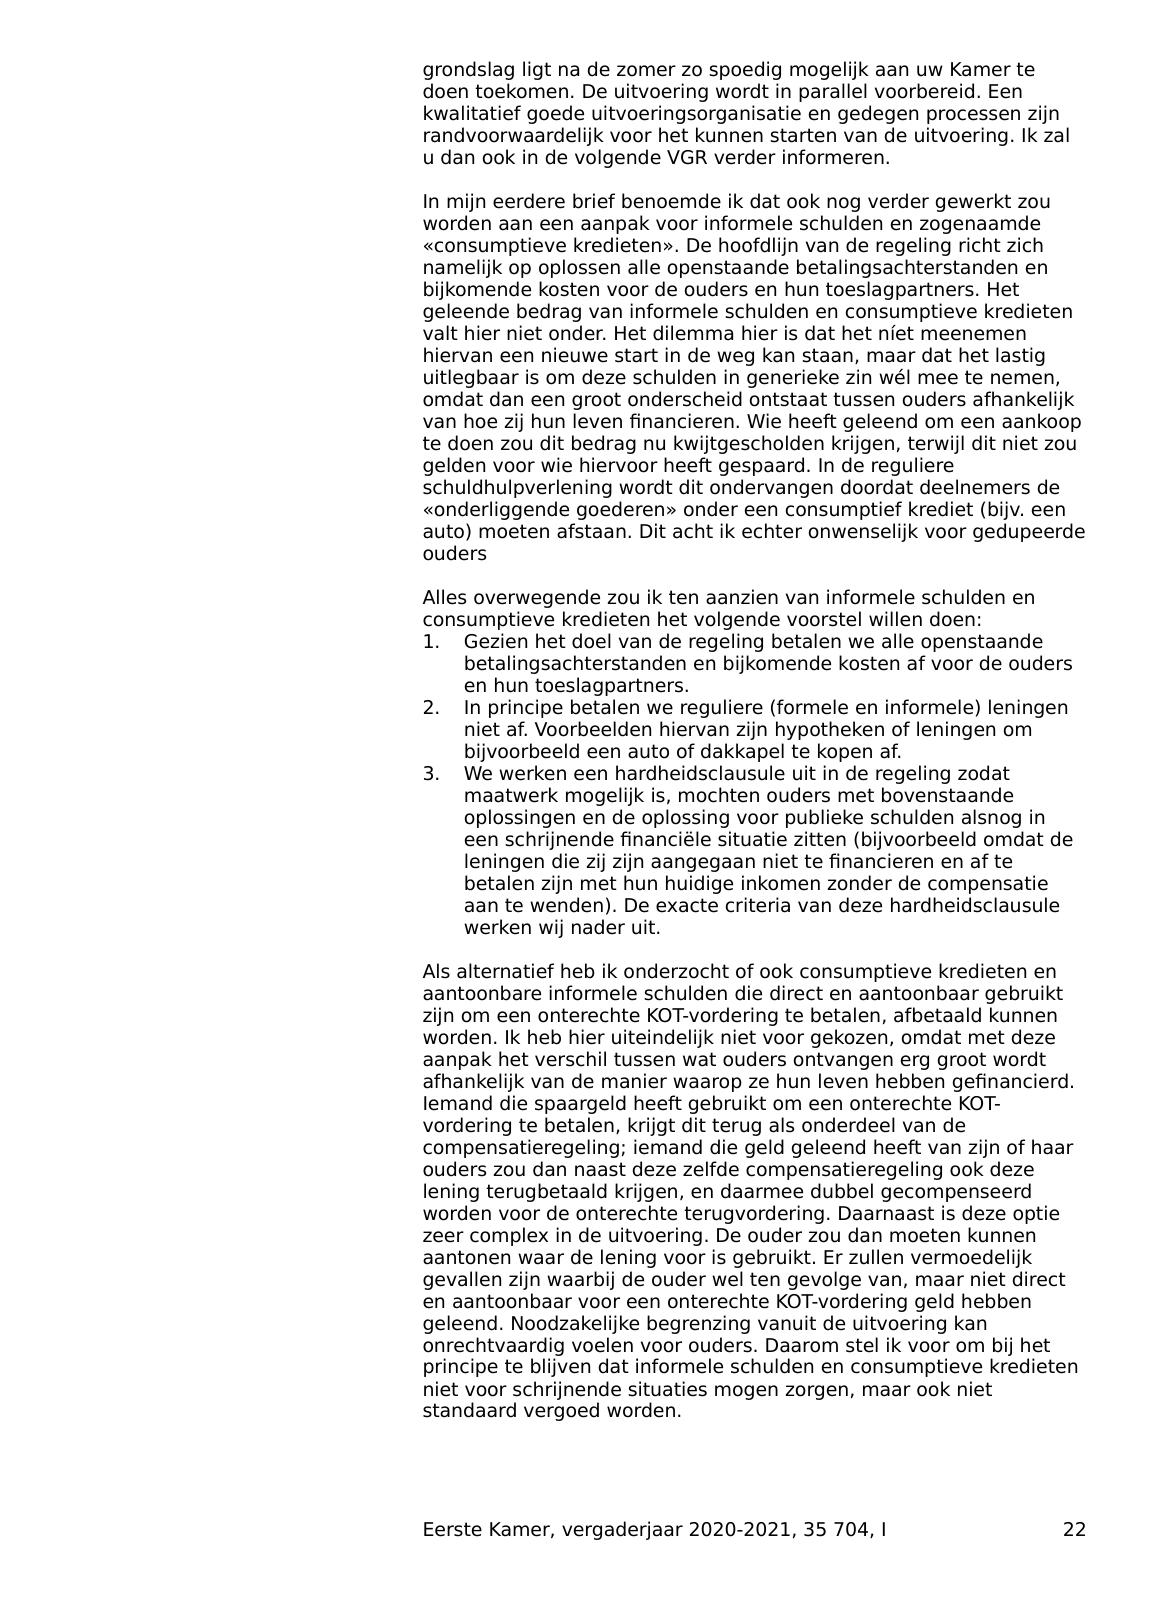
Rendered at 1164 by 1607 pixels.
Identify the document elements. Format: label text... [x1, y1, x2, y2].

text grondslag ligt na de zomer zo spoedig mogelijk aan uw Kamer te doen toekomen. De uitvoering wordt in parallel voorbereid. Een kwalitatief goede uitvoeringsorganisatie en gedegen processen zijn randvoorwaardelijk voor het kunnen starten van de uitvoering. Ik zal u dan ook in de volgende VGR verder informeren. [422, 59, 1087, 169]
text Als alternatief heb ik onderzocht of ook consumptieve kredieten en aantoonbare informele schulden die direct en aantoonbaar gebruikt zijn om een onterechte KOT-vordering te betalen, afbetaald kunnen worden. Ik heb hier uiteindelijk niet voor gekozen, omdat met deze aanpak het verschil tussen wat ouders ontvangen erg groot wordt afhankelijk van de manier waarop ze hun leven hebben gefinancierd. Iemand die spaargeld heeft gebruikt om een onterechte KOT-vordering te betalen, krijgt dit terug als onderdeel van de compensatieregeling; iemand die geld geleend heeft van zijn of haar ouders zou dan naast deze zelfde compensatieregeling ook deze lening terugbetaald krijgen, en daarmee dubbel gecompenseerd worden voor de onterechte terugvordering. Daarnaast is deze optie zeer complex in de uitvoering. De ouder zou dan moeten kunnen aantonen waar de lening voor is gebruikt. Er zullen vermoedelijk gevallen zijn waarbij de ouder wel ten gevolge van, maar niet direct en aantoonbaar voor een onterechte KOT-vordering geld hebben geleend. Noodzakelijke begrenzing vanuit de uitvoering kan onrechtvaardig voelen voor ouders. Daarom stel ik voor om bij het principe te blijven dat informele schulden en consumptieve kredieten niet voor schrijnende situaties mogen zorgen, maar ook niet standaard vergoed worden. [422, 961, 1087, 1422]
text 3. We werken een hardheidsclausule uit in de regeling zodat maatwerk mogelijk is, mochten ouders met bovenstaande oplossingen en de oplossing voor publieke schulden alsnog in een schrijnende financiële situatie zitten (bijvoorbeeld omdat de leningen die zij zijn aangegaan niet te financieren en af te betalen zijn met hun huidige inkomen zonder de compensatie aan te wenden). De exacte criteria van deze hardheidsclausule werken wij nader uit. [422, 763, 1087, 939]
text In mijn eerdere brief benoemde ik dat ook nog verder gewerkt zou worden aan een aanpak voor informele schulden en zogenaamde «consumptieve kredieten». De hoofdlijn van de regeling richt zich namelijk op oplossen alle openstaande betalingsachterstanden en bijkomende kosten voor de ouders en hun toeslagpartners. Het geleende bedrag van informele schulden en consumptieve kredieten valt hier niet onder. Het dilemma hier is dat het níet meenemen hiervan een nieuwe start in de weg kan staan, maar dat het lastig uitlegbaar is om deze schulden in generieke zin wél mee te nemen, omdat dan een groot onderscheid ontstaat tussen ouders afhankelijk van hoe zij hun leven financieren. Wie heeft geleend om een aankoop te doen zou dit bedrag nu kwijtgescholden krijgen, terwijl dit niet zou gelden voor wie hiervoor heeft gespaard. In de reguliere schuldhulpverlening wordt dit ondervangen doordat deelnemers de «onderliggende goederen» onder een consumptief krediet (bijv. een auto) moeten afstaan. Dit acht ik echter onwenselijk voor gedupeerde ouders [422, 191, 1087, 565]
text 2. In principe betalen we reguliere (formele en informele) leningen niet af. Voorbeelden hiervan zijn hypotheken of leningen om bijvoorbeeld een auto of dakkapel te kopen af. [422, 697, 1087, 763]
text Alles overwegende zou ik ten aanzien van informele schulden en consumptieve kredieten het volgende voorstel willen doen: [422, 587, 1087, 631]
text 1. Gezien het doel van de regeling betalen we alle openstaande betalingsachterstanden en bijkomende kosten af voor de ouders en hun toeslagpartners. [422, 631, 1087, 697]
